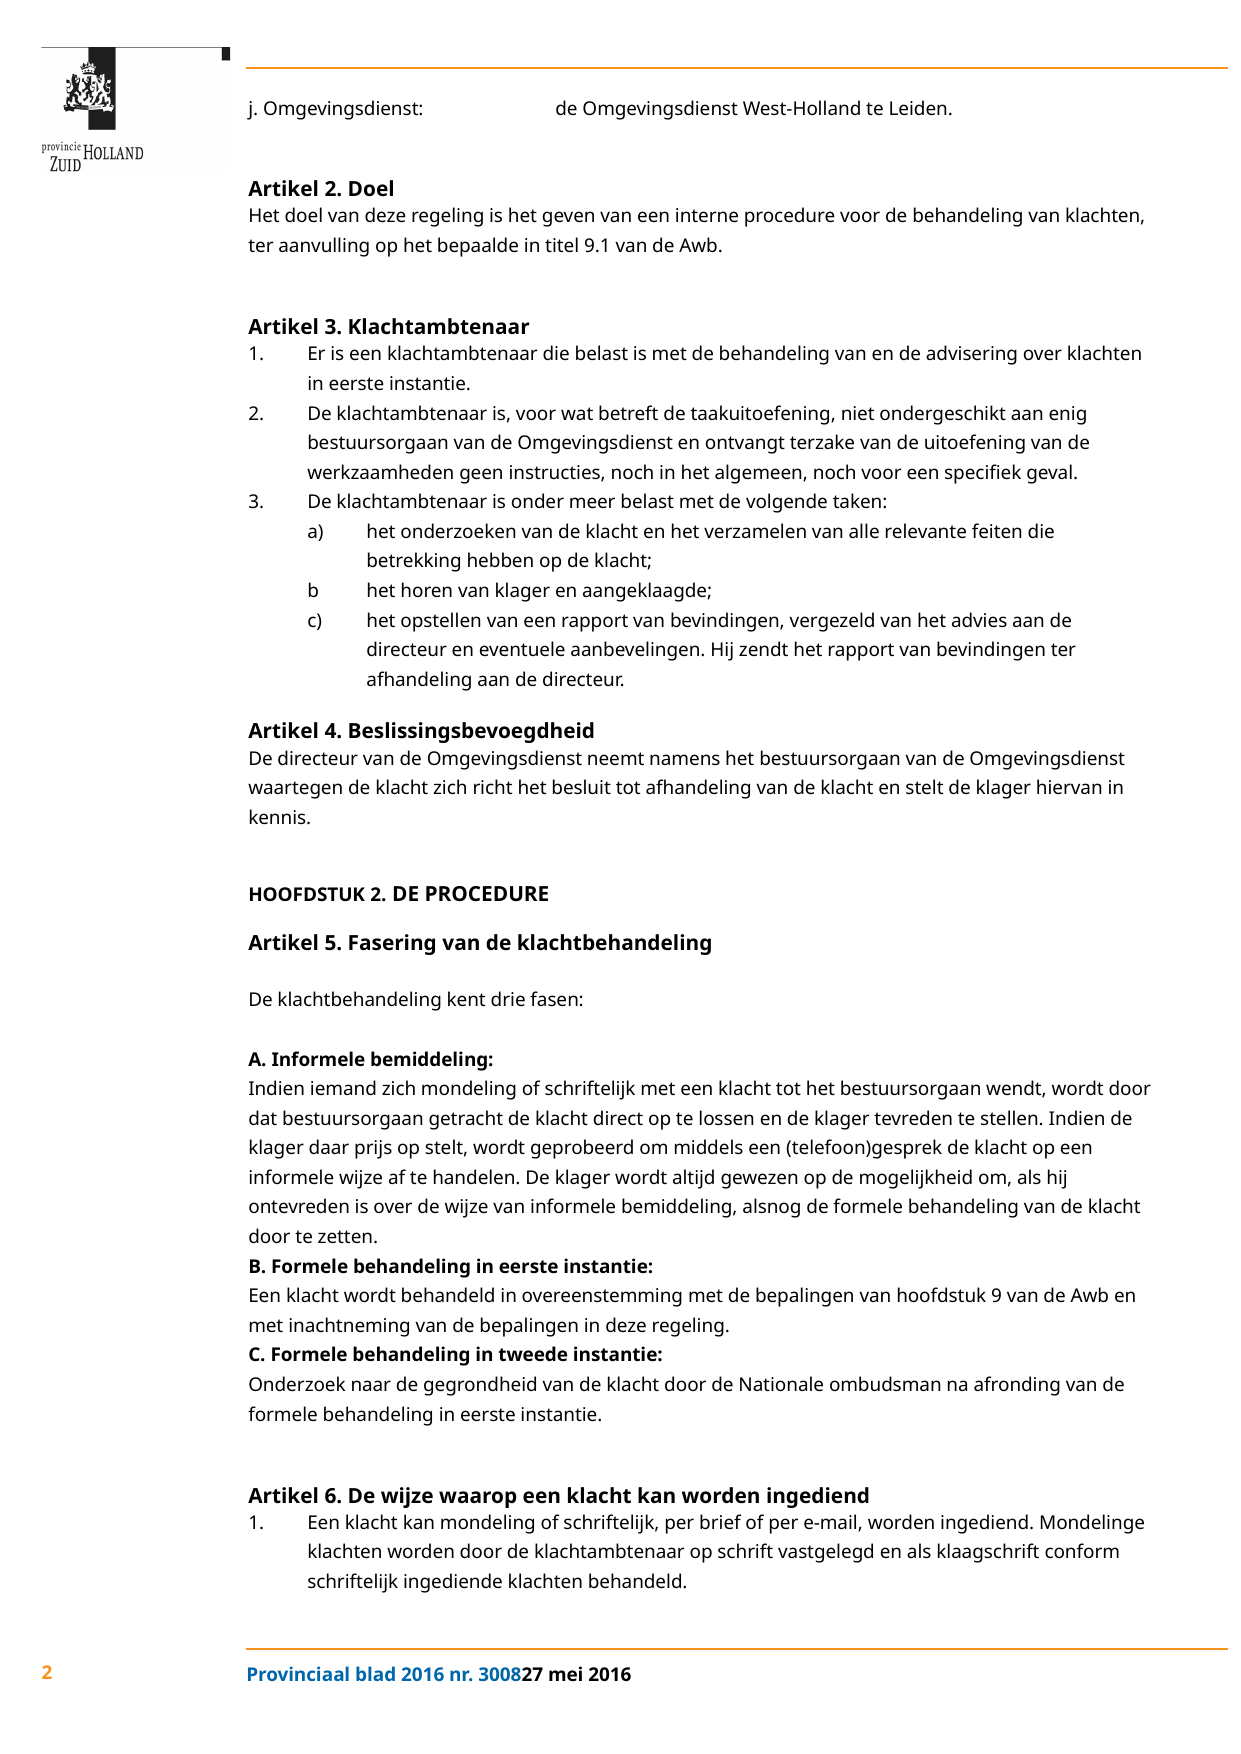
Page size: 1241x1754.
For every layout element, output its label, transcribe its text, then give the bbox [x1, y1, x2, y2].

table_cell de Omgevingsdienst West-Holland te Leiden. [555, 95, 1152, 150]
text Artikel 6. De wijze waarop een klacht kan worden ingediend [248, 1481, 1152, 1509]
text Indien iemand zich mondeling of schriftelijk met een klacht tot het bestuursorgaan wendt, wordt door dat bestuursorgaan getracht de klacht direct op te lossen en de klager tevreden te stellen. Indien de klager daar prijs op stelt, wordt geprobeerd om middels een (telefoon)gesprek de klacht op een informele wijze af te handelen. De klager wordt altijd gewezen op de mogelijkheid om, als hij ontevreden is over de wijze van informele bemiddeling, alsnog de formele behandeling van de klacht door te zetten. [248, 1075, 1152, 1249]
text Onderzoek naar de gegrondheid van de klacht door de Nationale ombudsman na afronding van de formele behandeling in eerste instantie. [248, 1371, 1152, 1426]
text A. Informele bemiddeling: [248, 1046, 1152, 1071]
text De directeur van de Omgevingsdienst neemt namens het bestuursorgaan van de Omgevingsdienst waartegen de klacht zich richt het besluit tot afhandeling van de klacht en stelt de klager hiervan in kennis. [248, 745, 1152, 830]
table_cell j. Omgevingsdienst: [248, 95, 555, 150]
text HOOFDSTUK 2. DE PROCEDURE [248, 879, 1152, 908]
list Er is een klachtambtenaar die belast is met de behandeling van en de advisering over klachten in eerste instantie. [248, 341, 1152, 396]
text B. Formele behandeling in eerste instantie: [248, 1253, 1152, 1278]
text C. Formele behandeling in tweede instantie: [248, 1342, 1152, 1367]
list De klachtambtenaar is onder meer belast met de volgende taken: [248, 488, 1152, 514]
text Artikel 2. Doel [248, 174, 1152, 203]
list Een klacht kan mondeling of schriftelijk, per brief of per e-mail, worden ingediend. Mondelinge klachten worden door de klachtambtenaar op schrift vastgelegd en als klaagschrift conform schriftelijk ingediende klachten behandeld. [248, 1509, 1152, 1594]
text Het doel van deze regeling is het geven van een interne procedure voor de behandeling van klachten, ter aanvulling op het bepaalde in titel 9.1 van de Awb. [248, 203, 1152, 258]
list het horen van klager en aangeklaagde; [307, 577, 1152, 603]
text Artikel 3. Klachtambtenaar [248, 312, 1152, 341]
list het opstellen van een rapport van bevindingen, vergezeld van het advies aan de directeur en eventuele aanbevelingen. Hij zendt het rapport van bevindingen ter afhandeling aan de directeur. [307, 607, 1152, 692]
list het onderzoeken van de klacht en het verzamelen van alle relevante feiten die betrekking hebben op de klacht; [307, 518, 1152, 573]
picture [41, 47, 231, 172]
text Een klacht wordt behandeld in overeenstemming met de bepalingen van hoofdstuk 9 van de Awb en met inachtneming van de bepalingen in deze regeling. [248, 1282, 1152, 1338]
list De klachtambtenaar is, voor wat betreft de taakuitoefening, niet ondergeschikt aan enig bestuursorgaan van de Omgevingsdienst en ontvangt terzake van de uitoefening van de werkzaamheden geen instructies, noch in het algemeen, noch voor een specifiek geval. [248, 400, 1152, 485]
text Artikel 5. Fasering van de klachtbehandeling [248, 928, 1152, 957]
text Artikel 4. Beslissingsbevoegdheid [248, 716, 1152, 745]
text De klachtbehandeling kent drie fasen: [248, 987, 1152, 1012]
